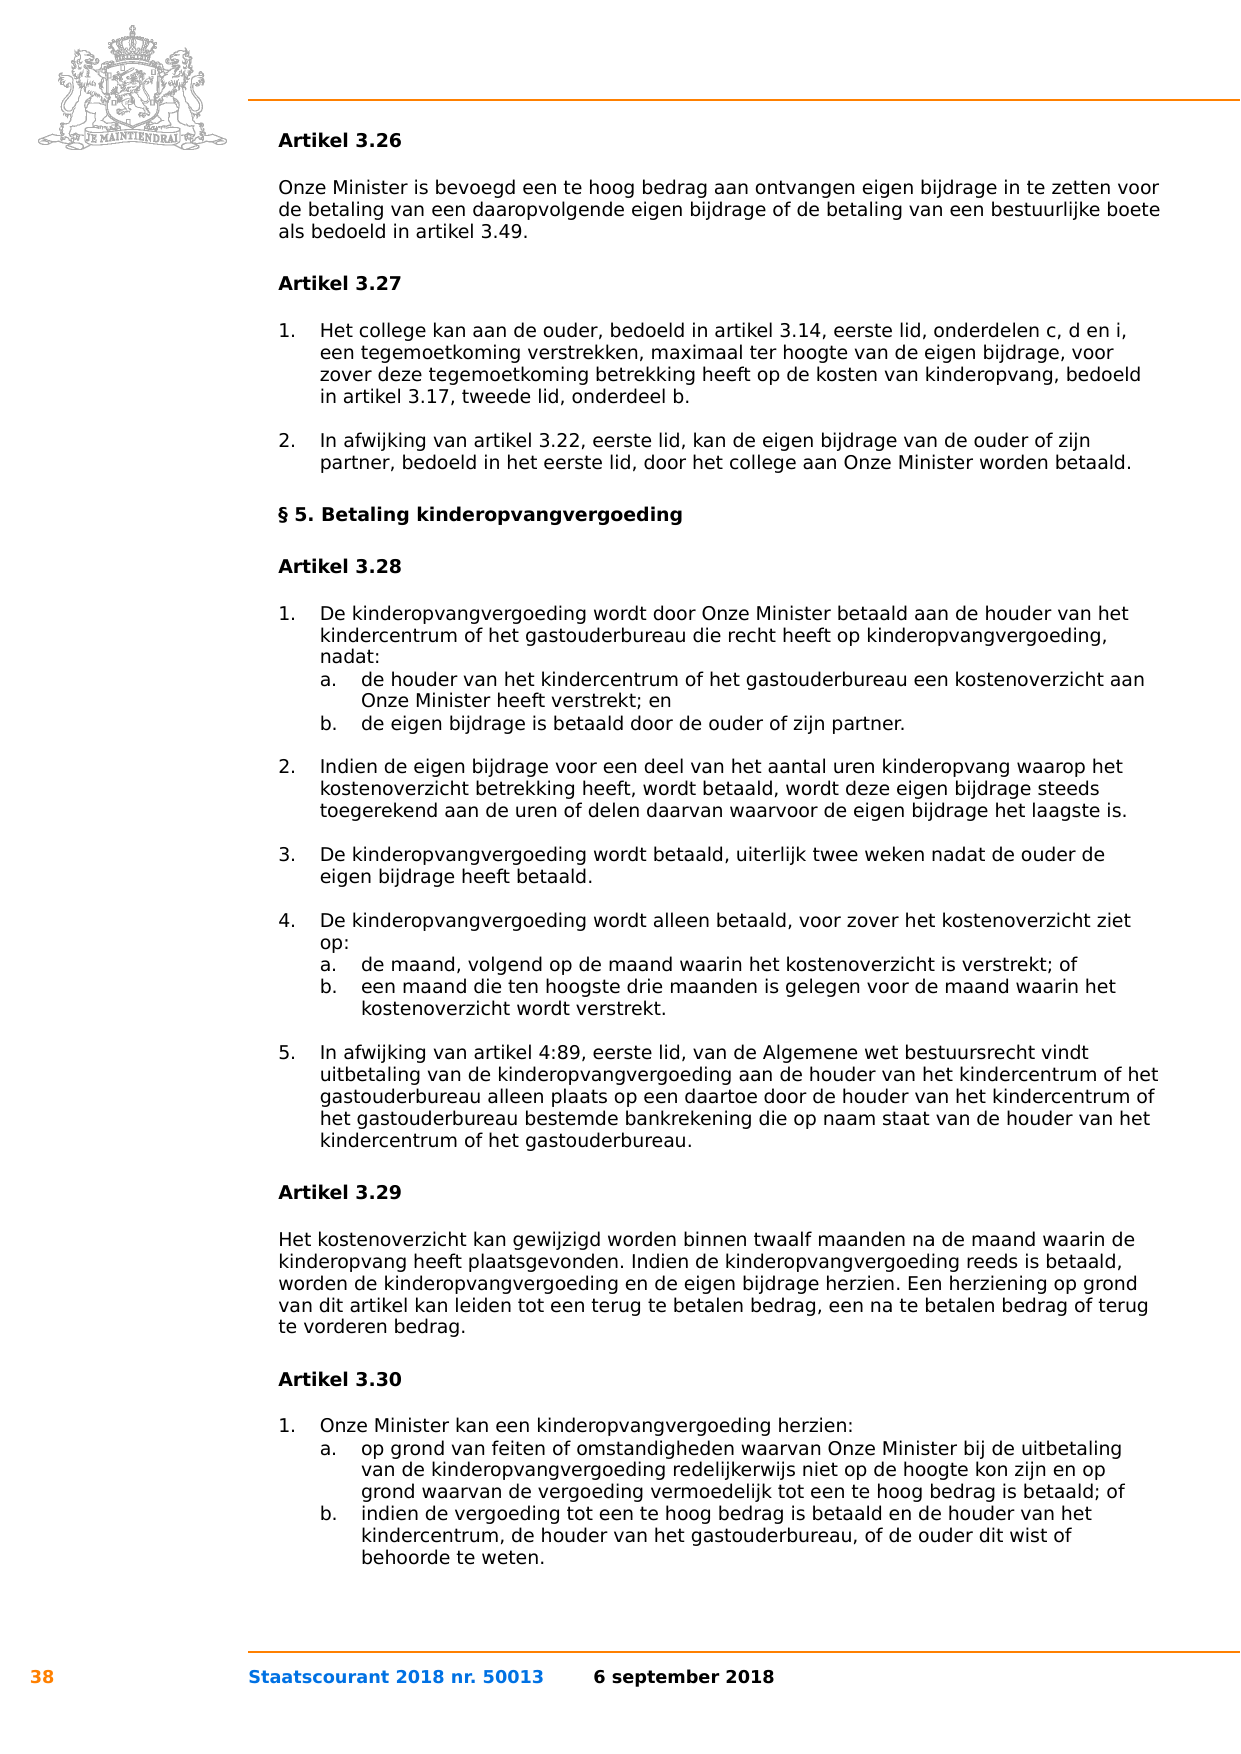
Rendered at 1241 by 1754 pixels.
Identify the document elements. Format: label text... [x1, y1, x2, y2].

text b. een maand die ten hoogste drie maanden is gelegen voor de maand waarin het kostenoverzicht wordt verstrekt. [319, 976, 1163, 1020]
text a. de houder van het kindercentrum of het gastouderbureau een kostenoverzicht aan Onze Minister heeft verstrekt; en [319, 668, 1163, 712]
text 1. Onze Minister kan een kinderopvangvergoeding herzien: [278, 1415, 1163, 1437]
text 3. De kinderopvangvergoeding wordt betaald, uiterlijk twee weken nadat de ouder de eigen bijdrage heeft betaald. [278, 844, 1163, 888]
text b. de eigen bijdrage is betaald door de ouder of zijn partner. [319, 712, 1163, 734]
text 2. In afwijking van artikel 3.22, eerste lid, kan de eigen bijdrage van de ouder of zijn partner, bedoeld in het eerste lid, door het college aan Onze Minister worden betaald. [278, 429, 1163, 473]
subtitle Artikel 3.30 [278, 1368, 1163, 1390]
text Het kostenoverzicht kan gewijzigd worden binnen twaalf maanden na de maand waarin de kinderopvang heeft plaatsgevonden. Indien de kinderopvangvergoeding reeds is betaald, worden de kinderopvangvergoeding en de eigen bijdrage herzien. Een herziening op grond van dit artikel kan leiden tot een terug te betalen bedrag, een na te betalen bedrag of terug te vorderen bedrag. [278, 1228, 1163, 1338]
subtitle Artikel 3.27 [278, 273, 1163, 295]
text 2. Indien de eigen bijdrage voor een deel van het aantal uren kinderopvang waarop het kostenoverzicht betrekking heeft, wordt betaald, wordt deze eigen bijdrage steeds toegerekend aan de uren of delen daarvan waarvoor de eigen bijdrage het laagste is. [278, 756, 1163, 822]
subtitle Artikel 3.26 [278, 130, 1163, 152]
picture [38, 25, 227, 150]
text 1. De kinderopvangvergoeding wordt door Onze Minister betaald aan de houder van het kindercentrum of het gastouderbureau die recht heeft op kinderopvangvergoeding, nadat: [278, 602, 1163, 668]
text 1. Het college kan aan de ouder, bedoeld in artikel 3.14, eerste lid, onderdelen c, d en i, een tegemoetkoming verstrekken, maximaal ter hoogte van de eigen bijdrage, voor zover deze tegemoetkoming betrekking heeft op de kosten van kinderopvang, bedoeld in artikel 3.17, tweede lid, onderdeel b. [278, 320, 1163, 408]
text b. indien de vergoeding tot een te hoog bedrag is betaald en de houder van het kindercentrum, de houder van het gastouderbureau, of de ouder dit wist of behoorde te weten. [319, 1503, 1163, 1569]
text 4. De kinderopvangvergoeding wordt alleen betaald, voor zover het kostenoverzicht ziet op: [278, 910, 1163, 954]
subtitle Artikel 3.29 [278, 1182, 1163, 1203]
subtitle Artikel 3.28 [278, 556, 1163, 577]
text a. op grond van feiten of omstandigheden waarvan Onze Minister bij de uitbetaling van de kinderopvangvergoeding redelijkerwijs niet op de hoogte kon zijn en op grond waarvan de vergoeding vermoedelijk tot een te hoog bedrag is betaald; of [319, 1437, 1163, 1503]
text 5. In afwijking van artikel 4:89, eerste lid, van de Algemene wet bestuursrecht vindt uitbetaling van de kinderopvangvergoeding aan de houder van het kindercentrum of het gastouderbureau alleen plaats op een daartoe door de houder van het kindercentrum of het gastouderbureau bestemde bankrekening die op naam staat van de houder van het kindercentrum of het gastouderbureau. [278, 1042, 1163, 1152]
text Onze Minister is bevoegd een te hoog bedrag aan ontvangen eigen bijdrage in te zetten voor de betaling van een daaropvolgende eigen bijdrage of de betaling van een bestuurlijke boete als bedoeld in artikel 3.49. [278, 177, 1163, 243]
text a. de maand, volgend op de maand waarin het kostenoverzicht is verstrekt; of [319, 954, 1163, 976]
subtitle § 5. Betaling kinderopvangvergoeding [278, 503, 1163, 526]
